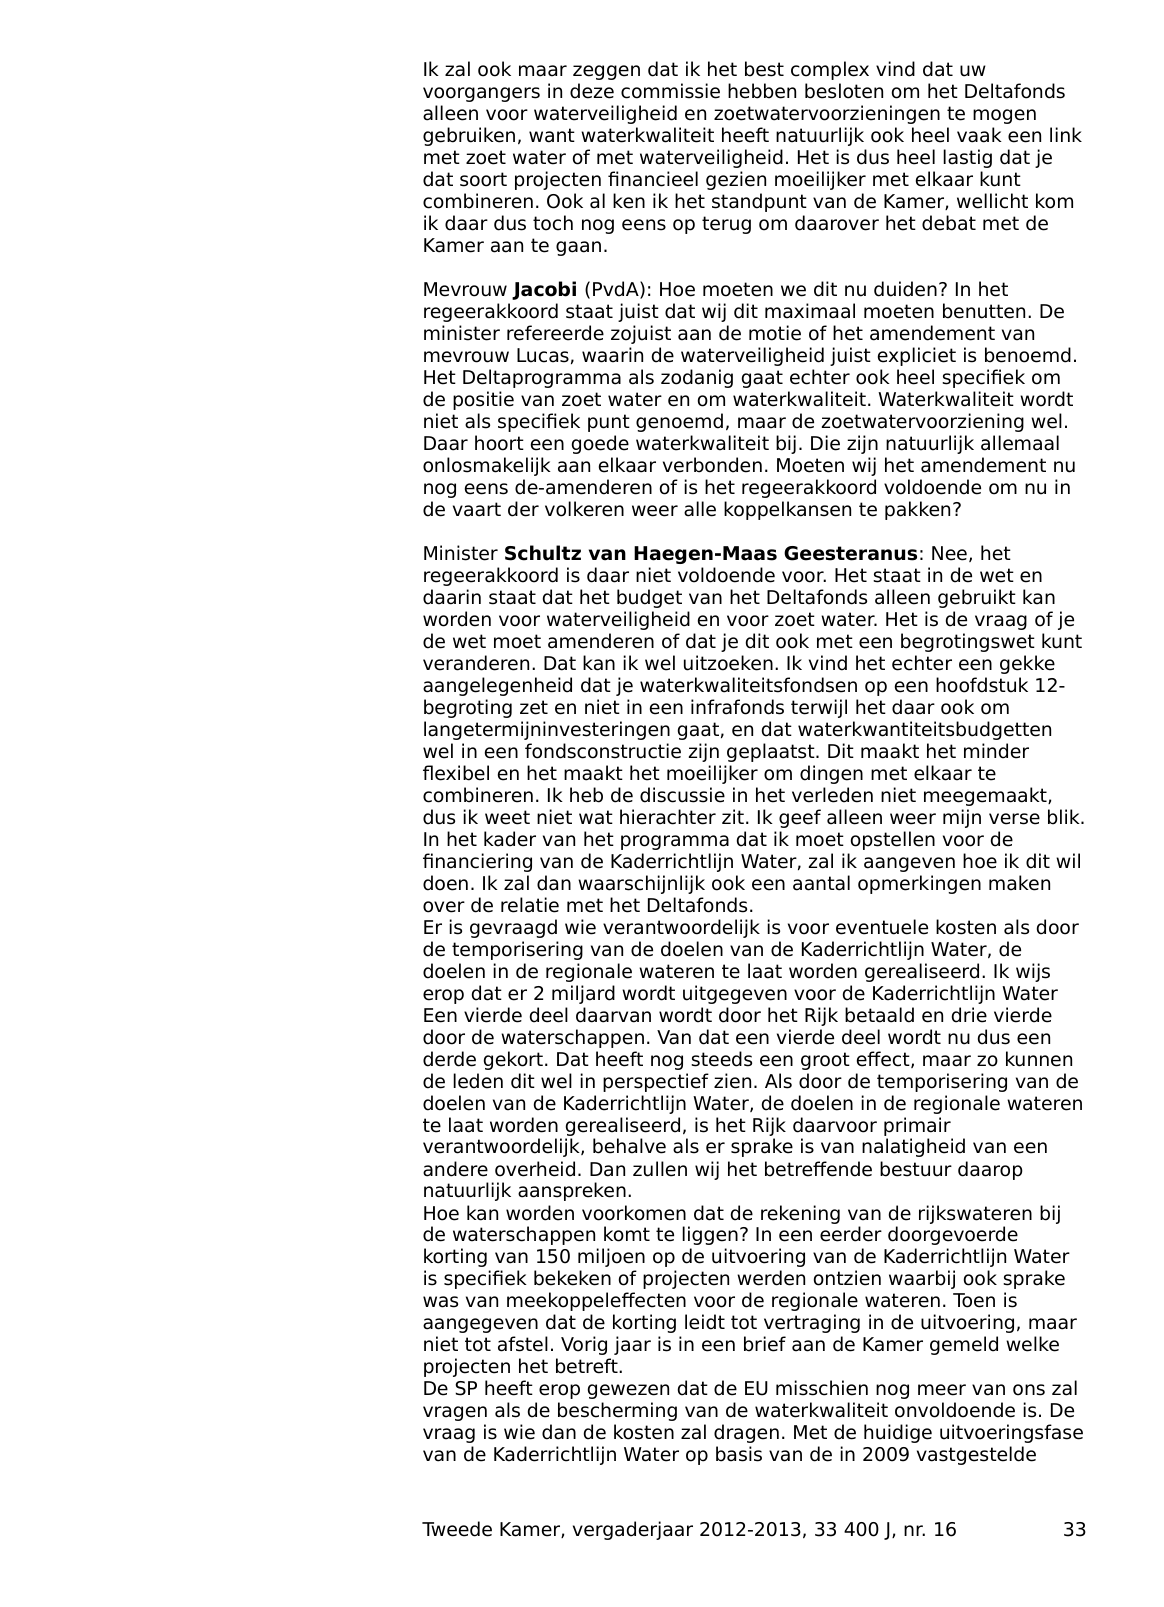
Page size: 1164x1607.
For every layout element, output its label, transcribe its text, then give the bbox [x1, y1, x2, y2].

text De SP heeft erop gewezen dat de EU misschien nog meer van ons zal vragen als de bescherming van de waterkwaliteit onvoldoende is. De vraag is wie dan de kosten zal dragen. Met de huidige uitvoeringsfase van de Kaderrichtlijn Water op basis van de in 2009 vastgestelde [422, 1378, 1087, 1466]
text Er is gevraagd wie verantwoordelijk is voor eventuele kosten als door de temporisering van de doelen van de Kaderrichtlijn Water, de doelen in de regionale wateren te laat worden gerealiseerd. Ik wijs erop dat er 2 miljard wordt uitgegeven voor de Kaderrichtlijn Water Een vierde deel daarvan wordt door het Rijk betaald en drie vierde door de waterschappen. Van dat een vierde deel wordt nu dus een derde gekort. Dat heeft nog steeds een groot effect, maar zo kunnen de leden dit wel in perspectief zien. Als door de temporisering van de doelen van de Kaderrichtlijn Water, de doelen in de regionale wateren te laat worden gerealiseerd, is het Rijk daarvoor primair verantwoordelijk, behalve als er sprake is van nalatigheid van een andere overheid. Dan zullen wij het betreffende bestuur daarop natuurlijk aanspreken. [422, 917, 1087, 1202]
text Hoe kan worden voorkomen dat de rekening van de rijkswateren bij de waterschappen komt te liggen? In een eerder doorgevoerde korting van 150 miljoen op de uitvoering van de Kaderrichtlijn Water is specifiek bekeken of projecten werden ontzien waarbij ook sprake was van meekoppeleffecten voor de regionale wateren. Toen is aangegeven dat de korting leidt tot vertraging in de uitvoering, maar niet tot afstel. Vorig jaar is in een brief aan de Kamer gemeld welke projecten het betreft. [422, 1202, 1087, 1378]
text Mevrouw Jacobi (PvdA): Hoe moeten we dit nu duiden? In het regeerakkoord staat juist dat wij dit maximaal moeten benutten. De minister refereerde zojuist aan de motie of het amendement van mevrouw Lucas, waarin de waterveiligheid juist expliciet is benoemd. Het Deltaprogramma als zodanig gaat echter ook heel specifiek om de positie van zoet water en om waterkwaliteit. Waterkwaliteit wordt niet als specifiek punt genoemd, maar de zoetwatervoorziening wel. Daar hoort een goede waterkwaliteit bij. Die zijn natuurlijk allemaal onlosmakelijk aan elkaar verbonden. Moeten wij het amendement nu nog eens de-amenderen of is het regeerakkoord voldoende om nu in de vaart der volkeren weer alle koppelkansen te pakken? [422, 279, 1087, 521]
text Minister Schultz van Haegen-Maas Geesteranus: Nee, het regeerakkoord is daar niet voldoende voor. Het staat in de wet en daarin staat dat het budget van het Deltafonds alleen gebruikt kan worden voor waterveiligheid en voor zoet water. Het is de vraag of je de wet moet amenderen of dat je dit ook met een begrotingswet kunt veranderen. Dat kan ik wel uitzoeken. Ik vind het echter een gekke aangelegenheid dat je waterkwaliteitsfondsen op een hoofdstuk 12-begroting zet en niet in een infrafonds terwijl het daar ook om langetermijninvesteringen gaat, en dat waterkwantiteitsbudgetten wel in een fondsconstructie zijn geplaatst. Dit maakt het minder flexibel en het maakt het moeilijker om dingen met elkaar te combineren. Ik heb de discussie in het verleden niet meegemaakt, dus ik weet niet wat hierachter zit. Ik geef alleen weer mijn verse blik. In het kader van het programma dat ik moet opstellen voor de financiering van de Kaderrichtlijn Water, zal ik aangeven hoe ik dit wil doen. Ik zal dan waarschijnlijk ook een aantal opmerkingen maken over de relatie met het Deltafonds. [422, 543, 1087, 917]
text Ik zal ook maar zeggen dat ik het best complex vind dat uw voorgangers in deze commissie hebben besloten om het Deltafonds alleen voor waterveiligheid en zoetwatervoorzieningen te mogen gebruiken, want waterkwaliteit heeft natuurlijk ook heel vaak een link met zoet water of met waterveiligheid. Het is dus heel lastig dat je dat soort projecten financieel gezien moeilijker met elkaar kunt combineren. Ook al ken ik het standpunt van de Kamer, wellicht kom ik daar dus toch nog eens op terug om daarover het debat met de Kamer aan te gaan. [422, 59, 1087, 257]
